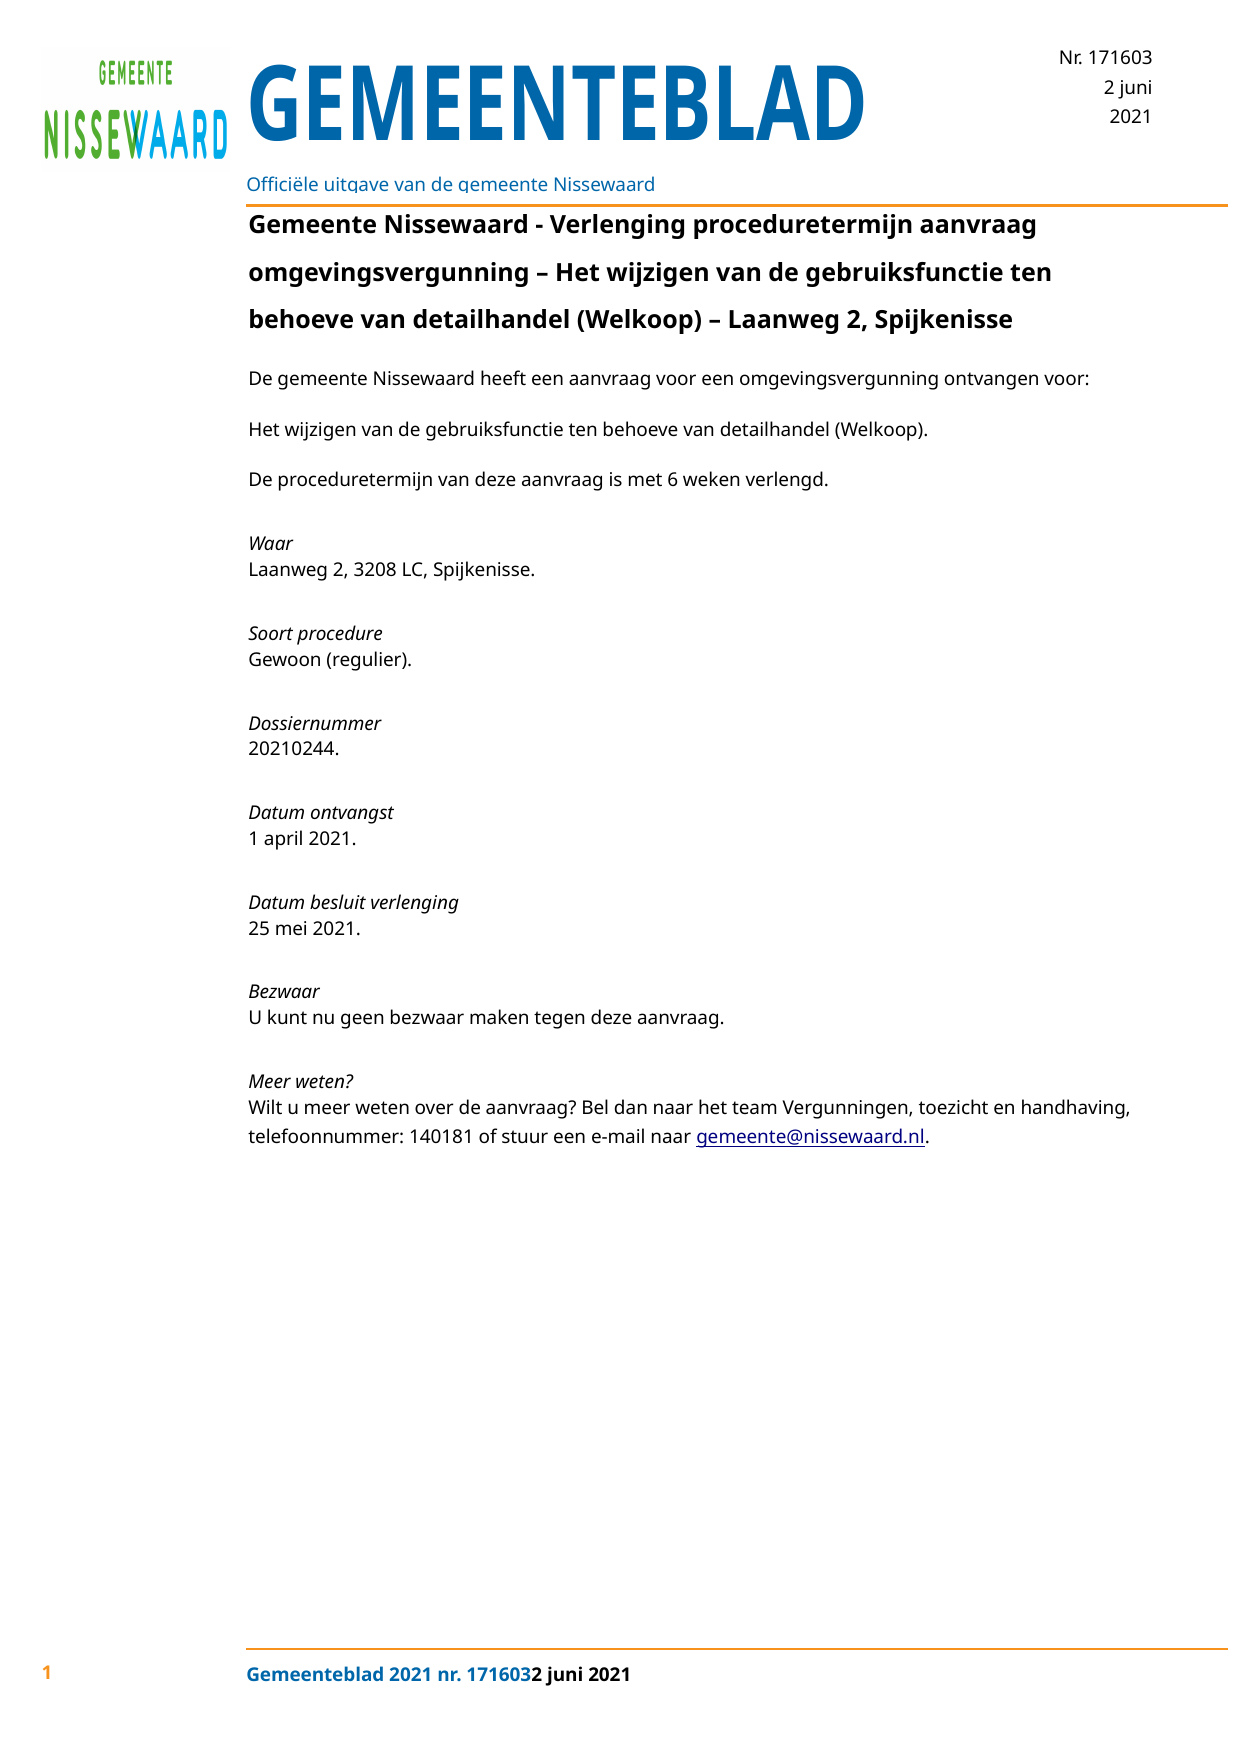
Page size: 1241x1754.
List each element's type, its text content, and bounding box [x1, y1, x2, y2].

text Wilt u meer weten over de aanvraag? Bel dan naar het team Vergunningen, toezicht en handhaving, telefoonnummer: 140181 of stuur een e-mail naar gemeente@nissewaard.nl. [248, 1094, 1152, 1149]
text Laanweg 2, 3208 LC, Spijkenisse. [248, 556, 1152, 582]
text Gemeente Nissewaard - Verlenging proceduretermijn aanvraag omgevingsvergunning – Het wijzigen van de gebruiksfunctie ten behoeve van detailhandel (Welkoop) – Laanweg 2, Spijkenisse [248, 207, 1152, 336]
text 25 mei 2021. [248, 915, 1152, 941]
text Datum ontvangst [248, 799, 1152, 825]
text Waar [248, 530, 1152, 556]
text Het wijzigen van de gebruiksfunctie ten behoeve van detailhandel (Welkoop). [248, 416, 1152, 442]
text Soort procedure [248, 620, 1152, 646]
text 20210244. [248, 735, 1152, 761]
text De proceduretermijn van deze aanvraag is met 6 weken verlengd. [248, 466, 1152, 492]
text 1 april 2021. [248, 825, 1152, 851]
picture [41, 47, 231, 172]
text Dossiernummer [248, 710, 1152, 735]
text U kunt nu geen bezwaar maken tegen deze aanvraag. [248, 1004, 1152, 1030]
text Meer weten? [248, 1068, 1152, 1094]
text Gewoon (regulier). [248, 646, 1152, 671]
text Datum besluit verlenging [248, 889, 1152, 915]
text Bezwaar [248, 979, 1152, 1004]
text De gemeente Nissewaard heeft een aanvraag voor een omgevingsvergunning ontvangen voor: [248, 366, 1152, 391]
